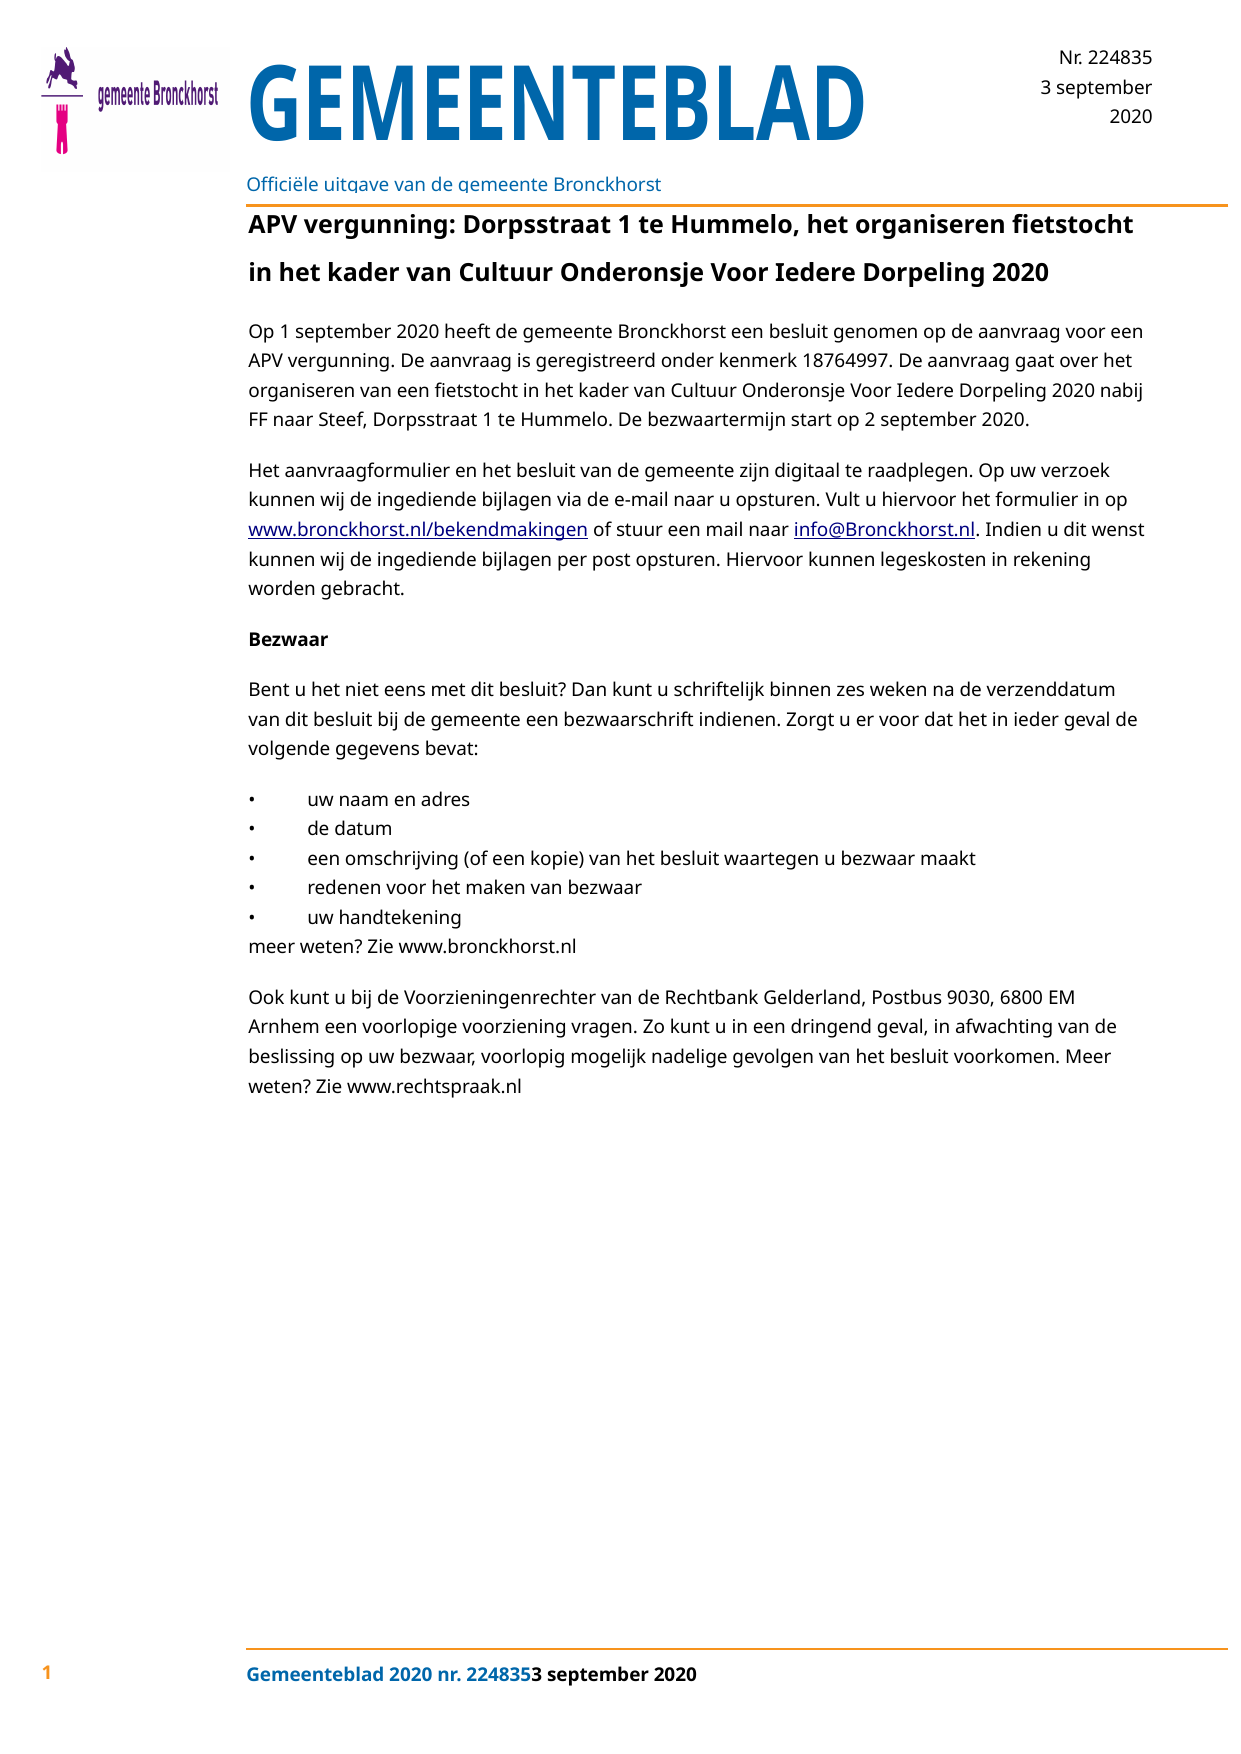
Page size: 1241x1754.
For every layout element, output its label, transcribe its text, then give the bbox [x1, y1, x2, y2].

text Bent u het niet eens met dit besluit? Dan kunt u schriftelijk binnen zes weken na de verzenddatum van dit besluit bij de gemeente een bezwaarschrift indienen. Zorgt u er voor dat het in ieder geval de volgende gegevens bevat: [248, 676, 1152, 761]
text meer weten? Zie www.bronckhorst.nl [248, 934, 1152, 959]
text Op 1 september 2020 heeft de gemeente Bronckhorst een besluit genomen op de aanvraag voor een APV vergunning. De aanvraag is geregistreerd onder kenmerk 18764997. De aanvraag gaat over het organiseren van een fietstocht in het kader van Cultuur Onderonsje Voor Iedere Dorpeling 2020 nabij FF naar Steef, Dorpsstraat 1 te Hummelo. De bezwaartermijn start op 2 september 2020. [248, 318, 1152, 432]
text APV vergunning: Dorpsstraat 1 te Hummelo, het organiseren fietstocht in het kader van Cultuur Onderonsje Voor Iedere Dorpeling 2020 [248, 207, 1152, 288]
text Bezwaar [248, 626, 1152, 652]
list een omschrijving (of een kopie) van het besluit waartegen u bezwaar maakt [248, 845, 1152, 871]
text Het aanvraagformulier en het besluit van de gemeente zijn digitaal te raadplegen. Op uw verzoek kunnen wij de ingediende bijlagen via de e-mail naar u opsturen. Vult u hiervoor het formulier in op www.bronckhorst.nl/bekendmakingen of stuur een mail naar info@Bronckhorst.nl. Indien u dit wenst kunnen wij de ingediende bijlagen per post opsturen. Hiervoor kunnen legeskosten in rekening worden gebracht. [248, 457, 1152, 601]
list uw handtekening [248, 904, 1152, 930]
list de datum [248, 815, 1152, 841]
list uw naam en adres [248, 786, 1152, 812]
list redenen voor het maken van bezwaar [248, 874, 1152, 900]
text Ook kunt u bij de Voorzieningenrechter van de Rechtbank Gelderland, Postbus 9030, 6800 EM Arnhem een voorlopige voorziening vragen. Zo kunt u in een dringend geval, in afwachting van de beslissing op uw bezwaar, voorlopig mogelijk nadelige gevolgen van het besluit voorkomen. Meer weten? Zie www.rechtspraak.nl [248, 984, 1152, 1099]
picture [41, 47, 231, 172]
